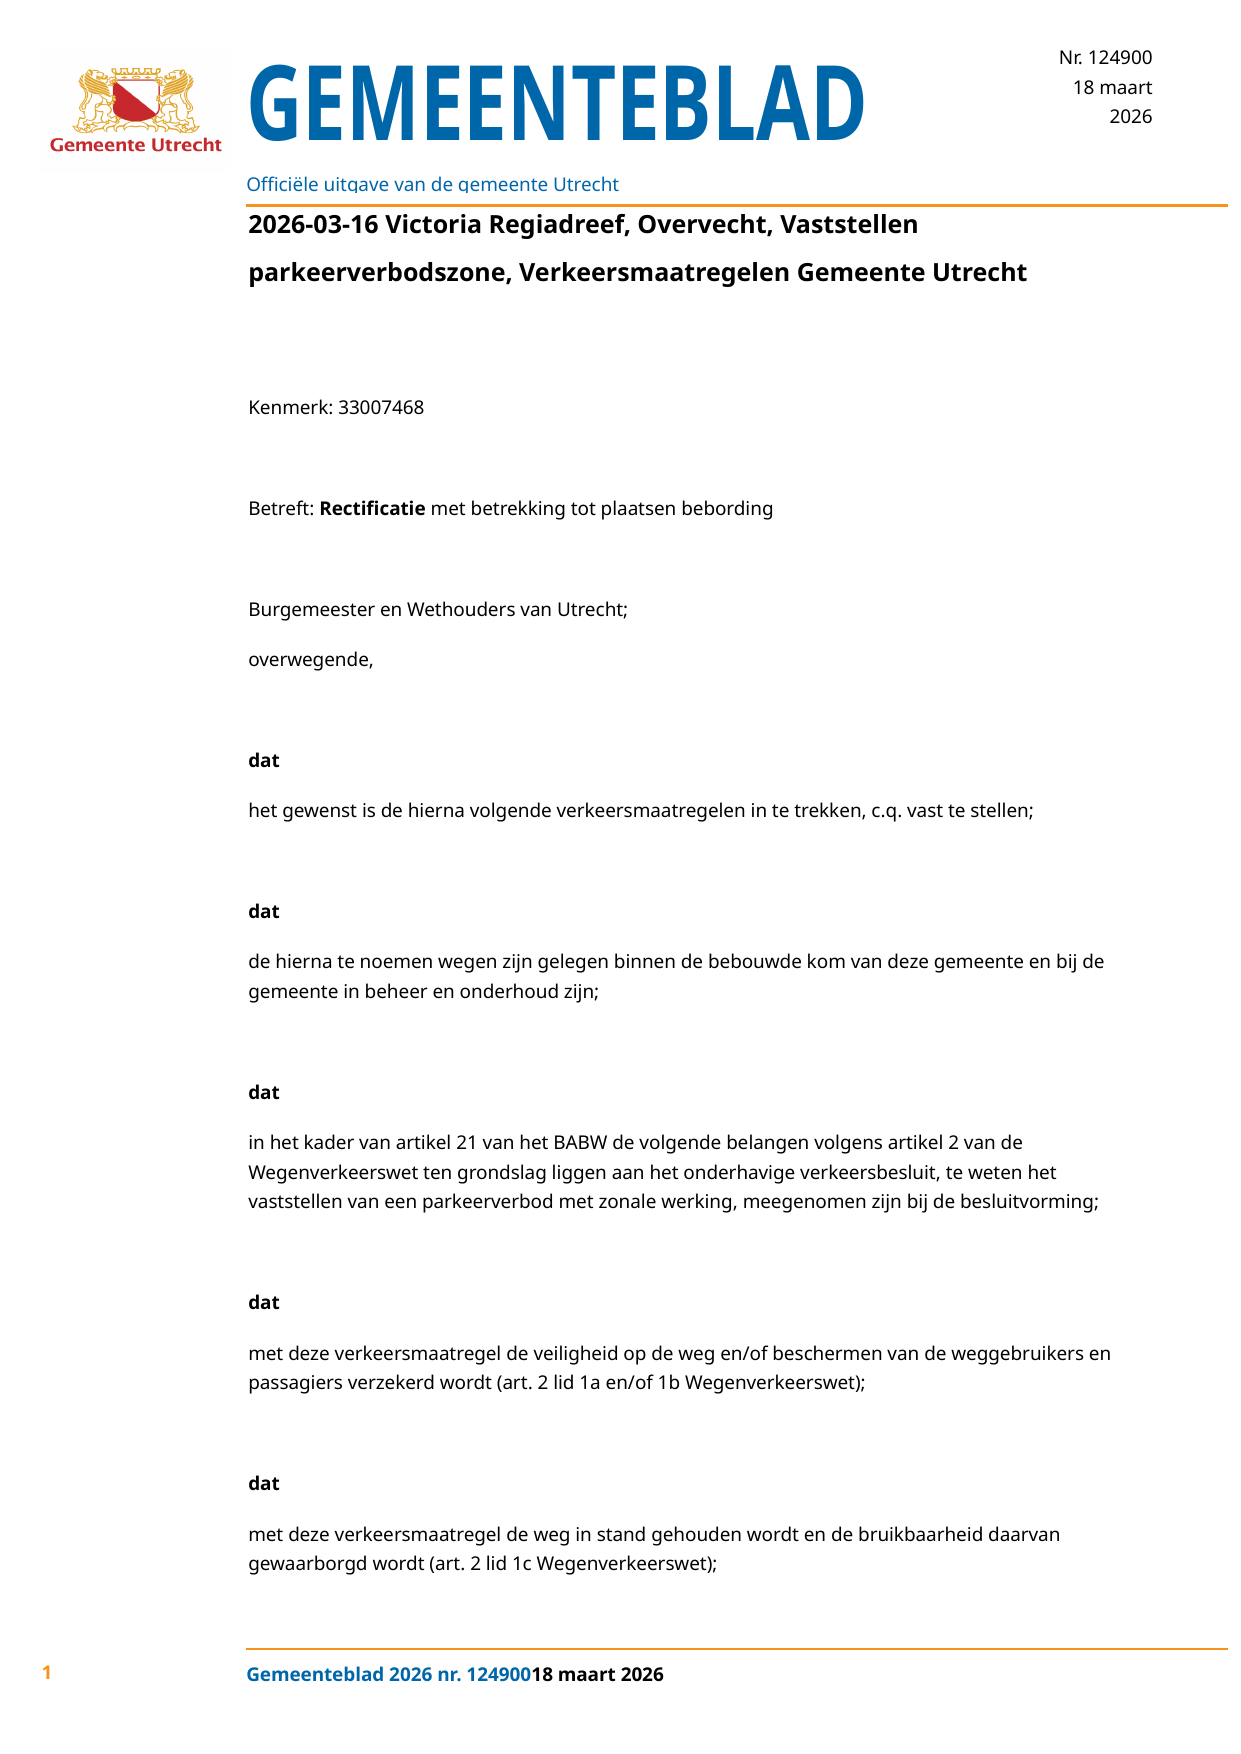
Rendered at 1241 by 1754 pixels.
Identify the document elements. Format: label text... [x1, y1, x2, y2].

text de hierna te noemen wegen zijn gelegen binnen de bebouwde kom van deze gemeente en bij de gemeente in beheer en onderhoud zijn; [248, 949, 1152, 1004]
text 2026-03-16 Victoria Regiadreef, Overvecht, Vaststellen parkeerverbodszone, Verkeersmaatregelen Gemeente Utrecht [248, 207, 1152, 288]
text dat [248, 747, 1152, 773]
text Betreft: Rectificatie met betrekking tot plaatsen bebording [248, 495, 1152, 521]
text Burgemeester en Wethouders van Utrecht; [248, 596, 1152, 621]
text het gewenst is de hierna volgende verkeersmaatregelen in te trekken, c.q. vast te stellen; [248, 797, 1152, 823]
text met deze verkeersmaatregel de veiligheid op de weg en/of beschermen van de weggebruikers en passagiers verzekerd wordt (art. 2 lid 1a en/of 1b Wegenverkeerswet); [248, 1340, 1152, 1395]
picture [41, 47, 231, 172]
text dat [248, 1470, 1152, 1496]
text met deze verkeersmaatregel de weg in stand gehouden wordt en de bruikbaarheid daarvan gewaarborgd wordt (art. 2 lid 1c Wegenverkeerswet); [248, 1521, 1152, 1576]
text in het kader van artikel 21 van het BABW de volgende belangen volgens artikel 2 van de Wegenverkeerswet ten grondslag liggen aan het onderhavige verkeersbesluit, te weten het vaststellen van een parkeerverbod met zonale werking, meegenomen zijn bij de besluitvorming; [248, 1129, 1152, 1214]
text dat [248, 1289, 1152, 1315]
text dat [248, 1079, 1152, 1105]
text Kenmerk: 33007468 [248, 394, 1152, 420]
text dat [248, 898, 1152, 924]
text overwegende, [248, 646, 1152, 672]
